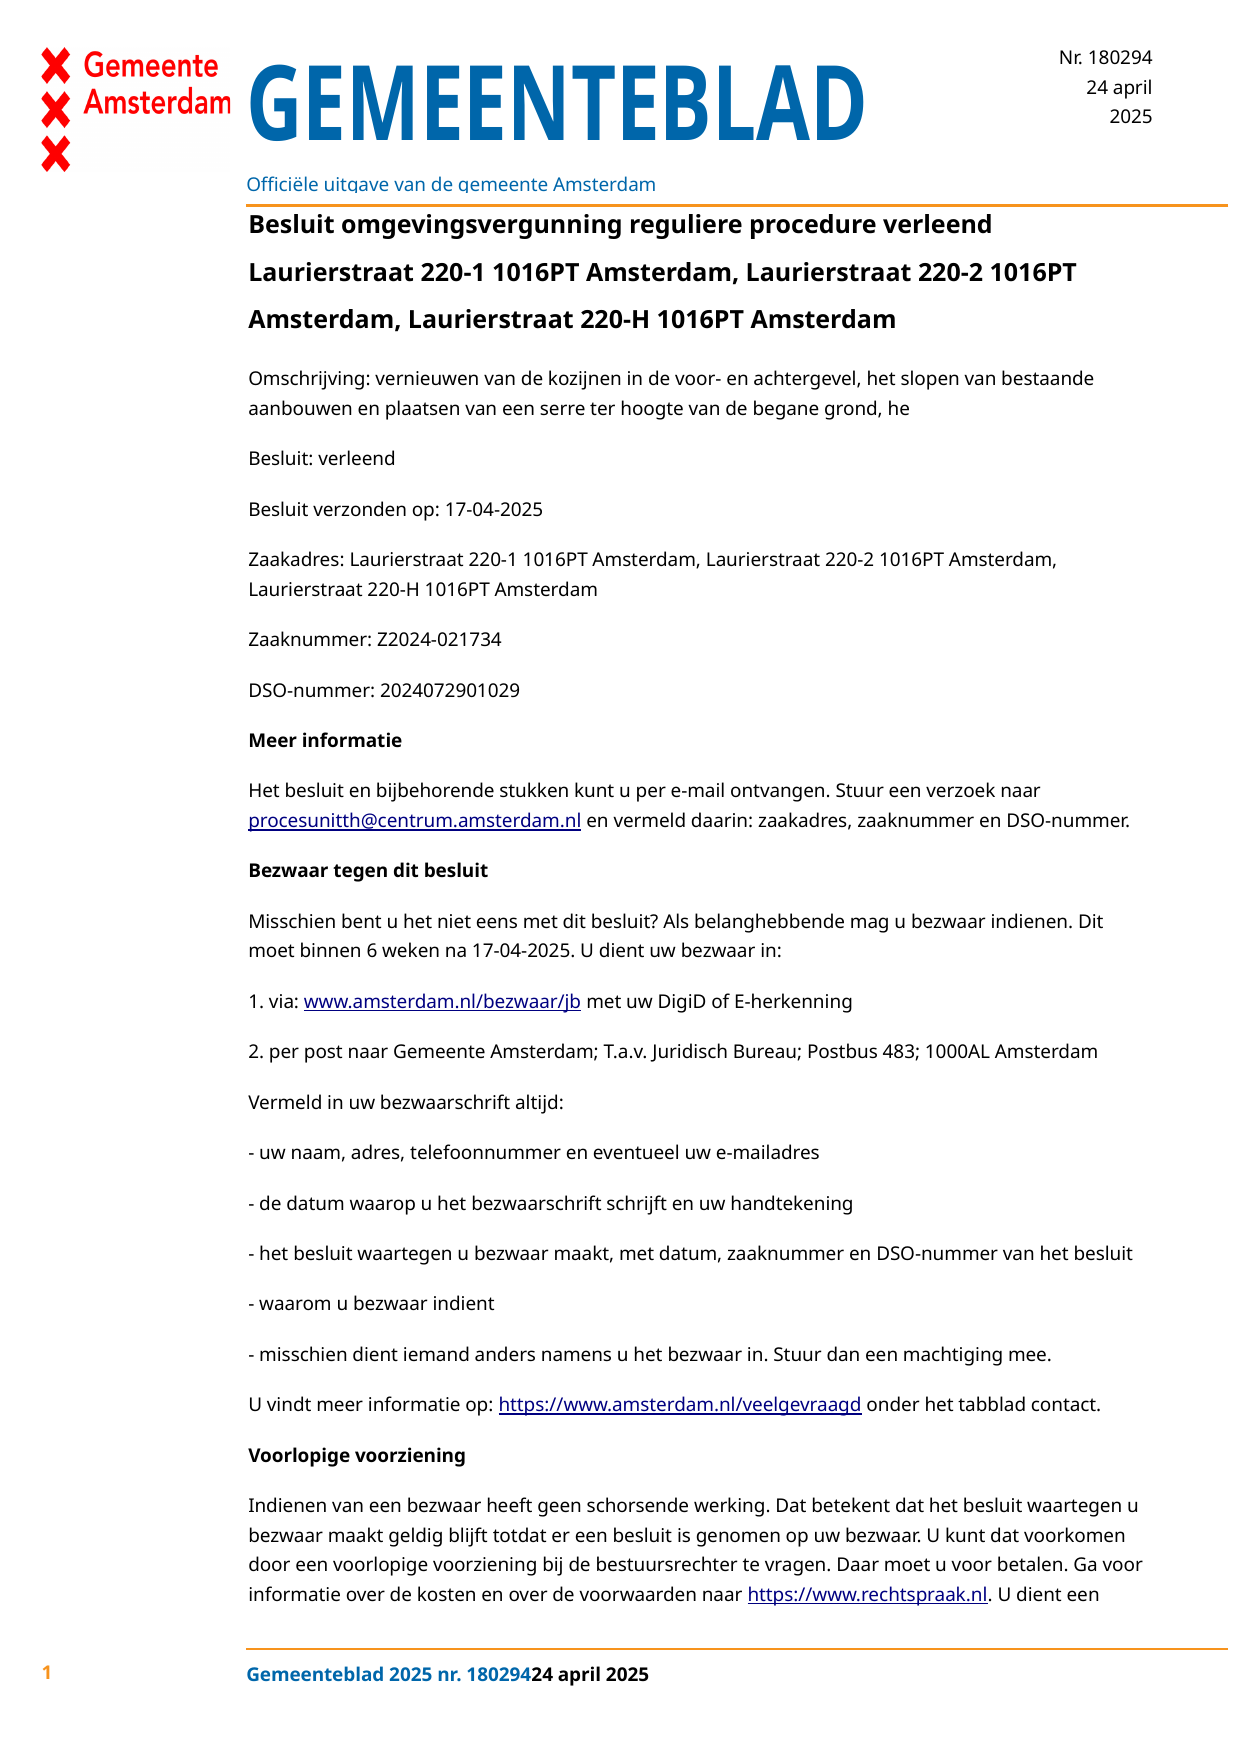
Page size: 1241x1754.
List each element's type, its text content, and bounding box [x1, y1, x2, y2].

text 1. via: www.amsterdam.nl/bezwaar/jb met uw DigiD of E-herkenning [248, 988, 1152, 1014]
text Indienen van een bezwaar heeft geen schorsende werking. Dat betekent dat het besluit waartegen u bezwaar maakt geldig blijft totdat er een besluit is genomen op uw bezwaar. U kunt dat voorkomen door een voorlopige voorziening bij de bestuursrechter te vragen. Daar moet u voor betalen. Ga voor informatie over de kosten en over de voorwaarden naar https://www.rechtspraak.nl. U dient een [248, 1492, 1152, 1607]
text - waarom u bezwaar indient [248, 1291, 1152, 1316]
text Besluit: verleend [248, 446, 1152, 471]
text Voorlopige voorziening [248, 1442, 1152, 1467]
text U vindt meer informatie op: https://www.amsterdam.nl/veelgevraagd onder het tabblad contact. [248, 1391, 1152, 1417]
text Besluit omgevingsvergunning reguliere procedure verleend Laurierstraat 220-1 1016PT Amsterdam, Laurierstraat 220-2 1016PT Amsterdam, Laurierstraat 220-H 1016PT Amsterdam [248, 207, 1152, 336]
text Omschrijving: vernieuwen van de kozijnen in de voor- en achtergevel, het slopen van bestaande aanbouwen en plaatsen van een serre ter hoogte van de begane grond, he [248, 366, 1152, 421]
text - het besluit waartegen u bezwaar maakt, met datum, zaaknummer en DSO-nummer van het besluit [248, 1240, 1152, 1266]
text Misschien bent u het niet eens met dit besluit? Als belanghebbende mag u bezwaar indienen. Dit moet binnen 6 weken na 17-04-2025. U dient uw bezwaar in: [248, 908, 1152, 963]
text Besluit verzonden op: 17-04-2025 [248, 496, 1152, 522]
text Meer informatie [248, 727, 1152, 753]
text - uw naam, adres, telefoonnummer en eventueel uw e-mailadres [248, 1139, 1152, 1165]
text - misschien dient iemand anders namens u het bezwaar in. Stuur dan een machtiging mee. [248, 1341, 1152, 1367]
picture [41, 47, 231, 172]
text Bezwaar tegen dit besluit [248, 858, 1152, 883]
text Vermeld in uw bezwaarschrift altijd: [248, 1089, 1152, 1114]
text - de datum waarop u het bezwaarschrift schrijft en uw handtekening [248, 1190, 1152, 1215]
text Zaakadres: Laurierstraat 220-1 1016PT Amsterdam, Laurierstraat 220-2 1016PT Amsterdam, Laurierstraat 220-H 1016PT Amsterdam [248, 546, 1152, 602]
text DSO-nummer: 2024072901029 [248, 677, 1152, 702]
text Zaaknummer: Z2024-021734 [248, 626, 1152, 652]
text 2. per post naar Gemeente Amsterdam; T.a.v. Juridisch Bureau; Postbus 483; 1000AL Amsterdam [248, 1038, 1152, 1064]
text Het besluit en bijbehorende stukken kunt u per e-mail ontvangen. Stuur een verzoek naar procesunitth@centrum.amsterdam.nl en vermeld daarin: zaakadres, zaaknummer en DSO-nummer. [248, 778, 1152, 833]
